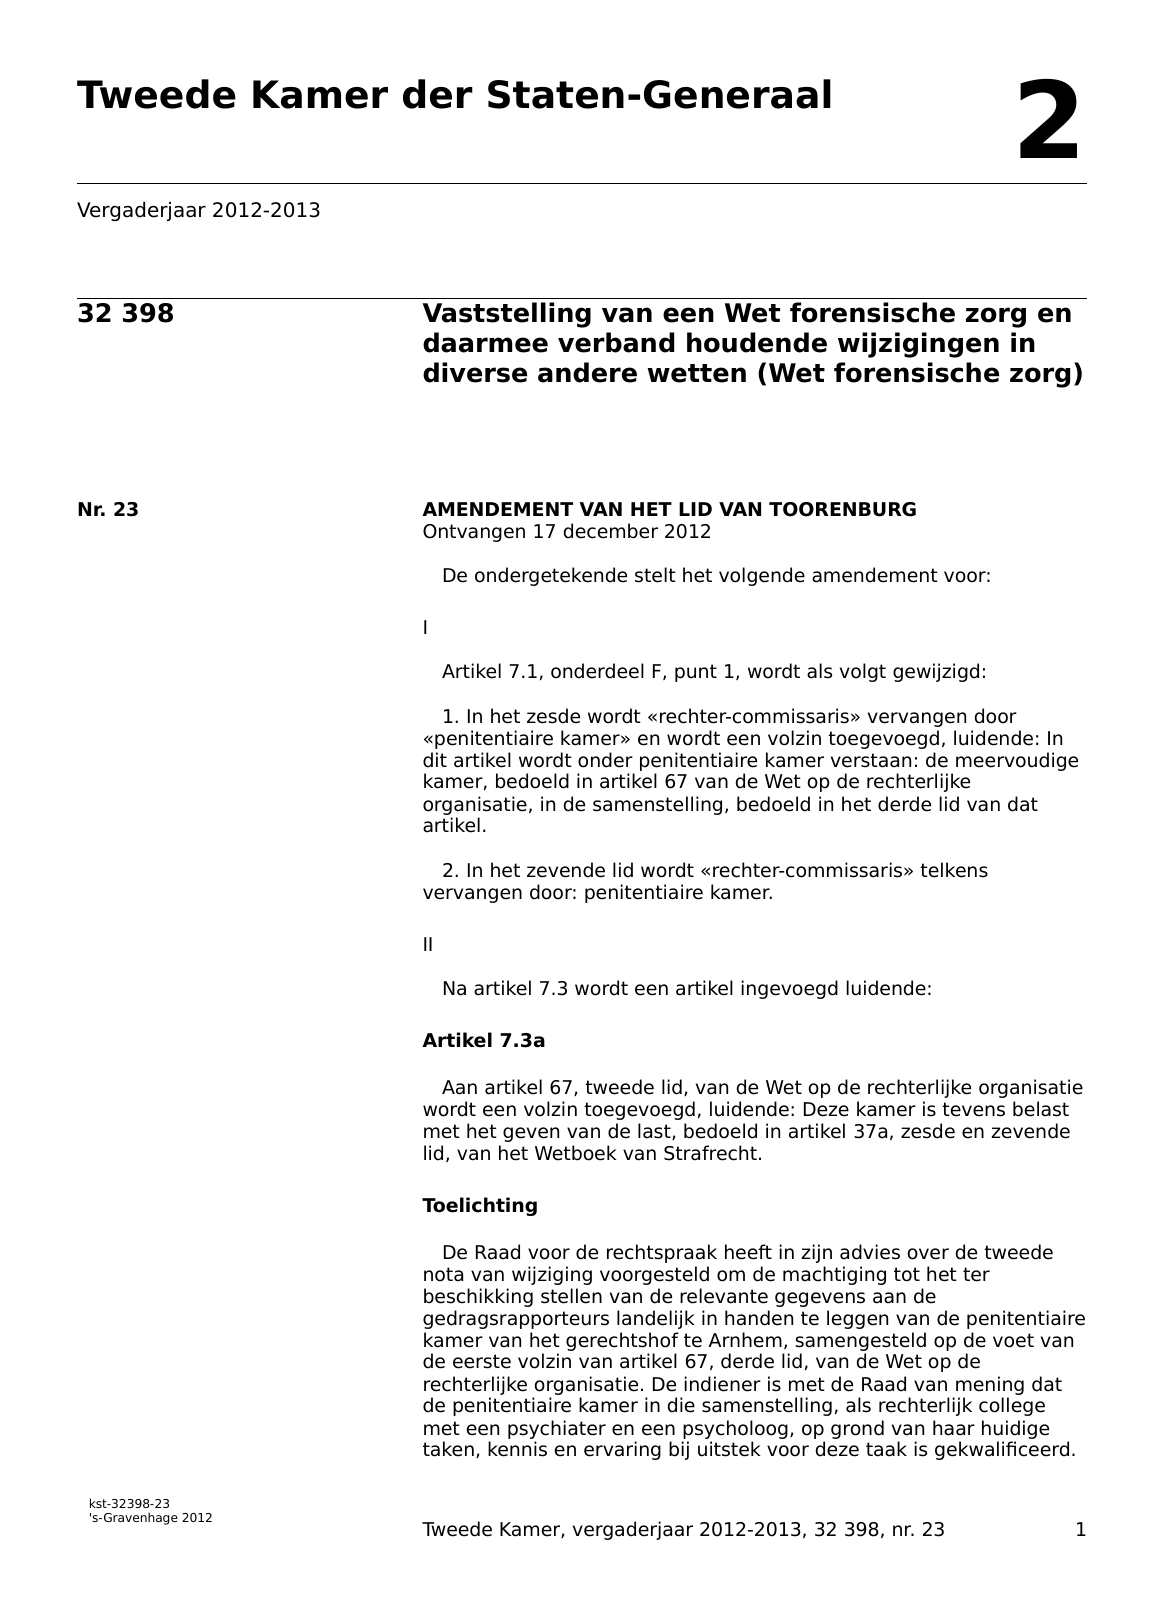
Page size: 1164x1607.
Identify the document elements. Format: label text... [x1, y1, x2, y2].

subtitle Nr. 23 AMENDEMENT VAN HET LID VAN TOORENBURG [77, 499, 1087, 521]
subtitle I [422, 617, 1087, 639]
table_header 2 [886, 59, 1087, 183]
text kst-32398-23 [88, 1497, 323, 1511]
table_cell Vergaderjaar 2012-2013 [77, 184, 1087, 298]
text De ondergetekende stelt het volgende amendement voor: [422, 565, 1087, 587]
subtitle Toelichting [422, 1194, 1087, 1217]
subtitle 32 398 Vaststelling van een Wet forensische zorg en daarmee verband houdende wijzigingen in diverse andere wetten (Wet forensische zorg) [77, 299, 1087, 388]
subtitle Artikel 7.3a [422, 1030, 1087, 1052]
text Aan artikel 67, tweede lid, van de Wet op de rechterlijke organisatie wordt een volzin toegevoegd, luidende: Deze kamer is tevens belast met het geven van de last, bedoeld in artikel 37a, zesde en zevende lid, van het Wetboek van Strafrecht. [422, 1077, 1087, 1164]
text Na artikel 7.3 wordt een artikel ingevoegd luidende: [422, 978, 1087, 1000]
table_header Tweede Kamer der Staten-Generaal [77, 59, 886, 183]
subtitle II [422, 933, 1087, 956]
text 2. In het zevende lid wordt «rechter-commissaris» telkens vervangen door: penitentiaire kamer. [422, 859, 1087, 903]
text De Raad voor de rechtspraak heeft in zijn advies over de tweede nota van wijziging voorgesteld om de machtiging tot het ter beschikking stellen van de relevante gegevens aan de gedragsrapporteurs landelijk in handen te leggen van de penitentiaire kamer van het gerechtshof te Arnhem, samengesteld op de voet van de eerste volzin van artikel 67, derde lid, van de Wet op de rechterlijke organisatie. De indiener is met de Raad van mening dat de penitentiaire kamer in die samenstelling, als rechterlijk college met een psychiater en een psycholoog, op grond van haar huidige taken, kennis en ervaring bij uitstek voor deze taak is gekwalificeerd. [422, 1242, 1087, 1461]
text Artikel 7.1, onderdeel F, punt 1, wordt als volgt gewijzigd: [422, 661, 1087, 683]
text 's-Gravenhage 2012 [88, 1511, 323, 1525]
text Ontvangen 17 december 2012 [422, 521, 1087, 543]
text 1. In het zesde wordt «rechter-commissaris» vervangen door «penitentiaire kamer» en wordt een volzin toegevoegd, luidende: In dit artikel wordt onder penitentiaire kamer verstaan: de meervoudige kamer, bedoeld in artikel 67 van de Wet op de rechterlijke organisatie, in de samenstelling, bedoeld in het derde lid van dat artikel. [422, 706, 1087, 837]
